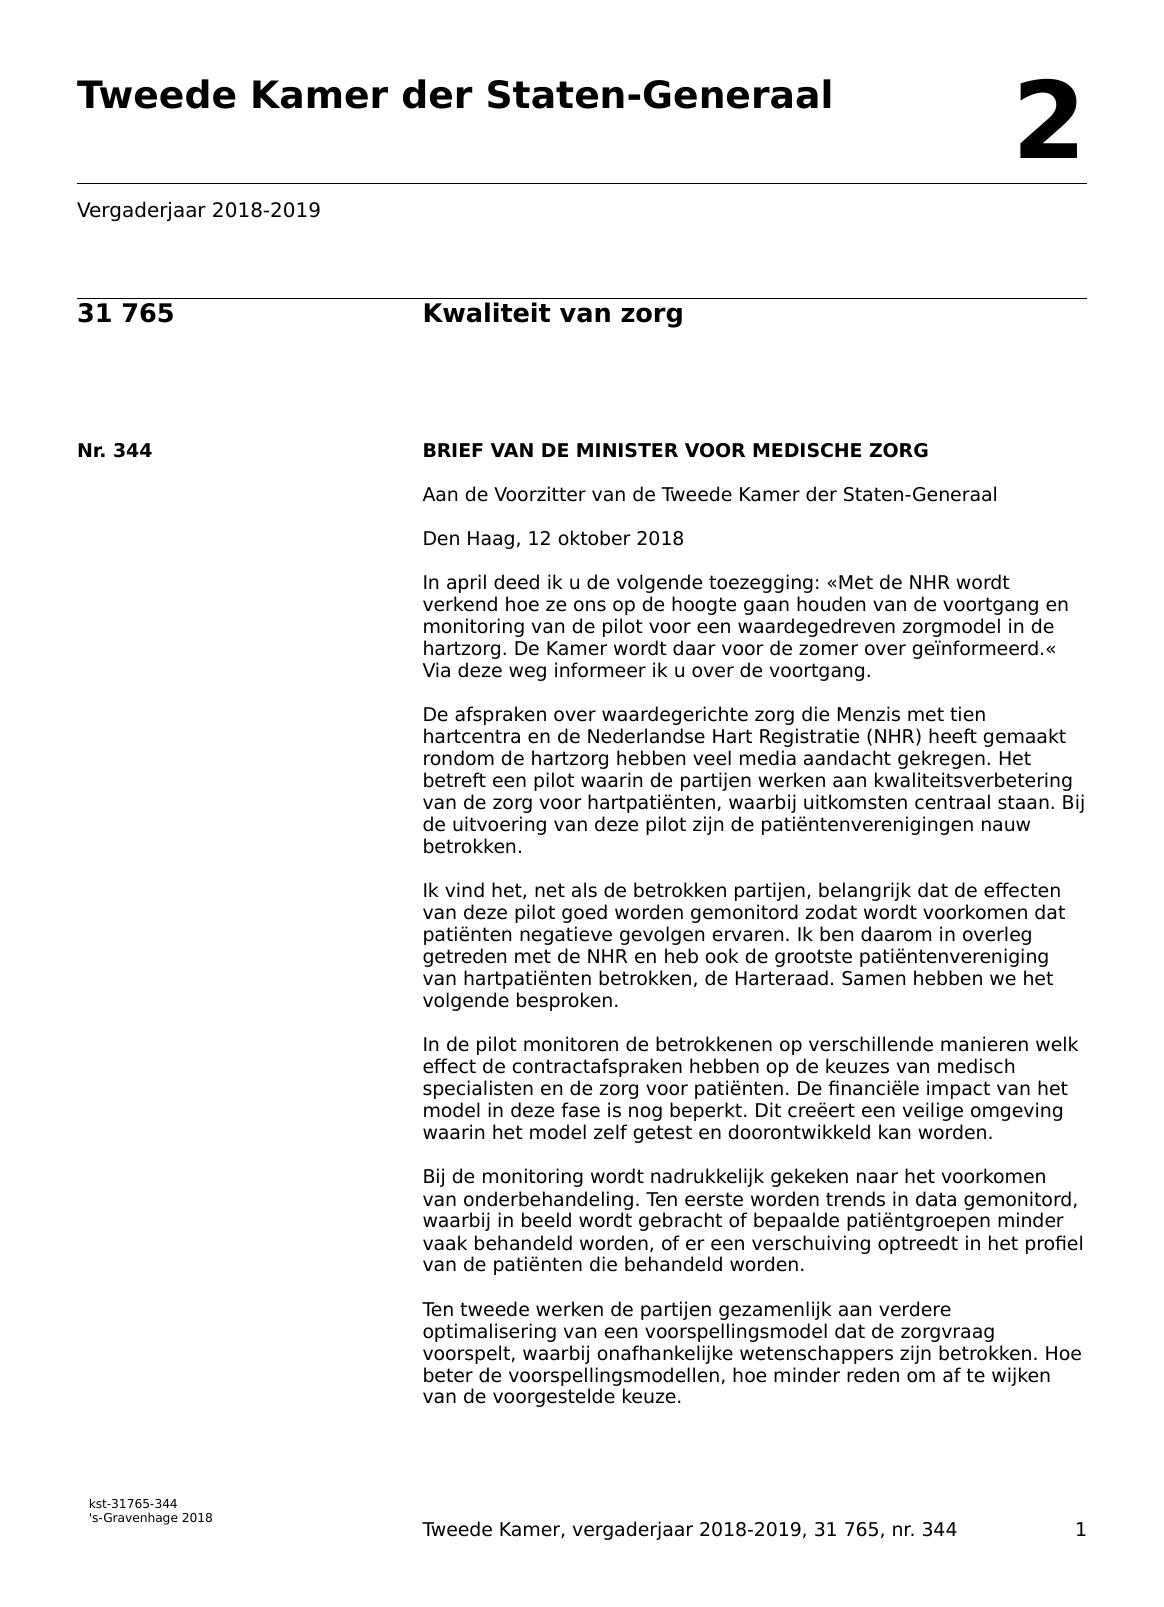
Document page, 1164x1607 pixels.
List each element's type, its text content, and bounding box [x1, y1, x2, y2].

text Den Haag, 12 oktober 2018 [422, 528, 1087, 550]
table_header 2 [886, 59, 1087, 183]
text Ik vind het, net als de betrokken partijen, belangrijk dat de effecten van deze pilot goed worden gemonitord zodat wordt voorkomen dat patiënten negatieve gevolgen ervaren. Ik ben daarom in overleg getreden met de NHR en heb ook de grootste patiëntenvereniging van hartpatiënten betrokken, de Harteraad. Samen hebben we het volgende besproken. [422, 880, 1087, 1012]
text 's-Gravenhage 2018 [88, 1511, 323, 1525]
text Aan de Voorzitter van de Tweede Kamer der Staten-Generaal [422, 484, 1087, 506]
text kst-31765-344 [88, 1497, 323, 1511]
text In april deed ik u de volgende toezegging: «Met de NHR wordt verkend hoe ze ons op de hoogte gaan houden van de voortgang en monitoring van de pilot voor een waardegedreven zorgmodel in de hartzorg. De Kamer wordt daar voor de zomer over geïnformeerd.« Via deze weg informeer ik u over de voortgang. [422, 572, 1087, 682]
table_header Tweede Kamer der Staten-Generaal [77, 59, 886, 183]
table_cell Vergaderjaar 2018-2019 [77, 184, 1087, 298]
text Bij de monitoring wordt nadrukkelijk gekeken naar het voorkomen van onderbehandeling. Ten eerste worden trends in data gemonitord, waarbij in beeld wordt gebracht of bepaalde patiëntgroepen minder vaak behandeld worden, of er een verschuiving optreedt in het profiel van de patiënten die behandeld worden. [422, 1166, 1087, 1276]
text In de pilot monitoren de betrokkenen op verschillende manieren welk effect de contractafspraken hebben op de keuzes van medisch specialisten en de zorg voor patiënten. De financiële impact van het model in deze fase is nog beperkt. Dit creëert een veilige omgeving waarin het model zelf getest en doorontwikkeld kan worden. [422, 1034, 1087, 1144]
subtitle Nr. 344 BRIEF VAN DE MINISTER VOOR MEDISCHE ZORG [77, 440, 1087, 462]
text Ten tweede werken de partijen gezamenlijk aan verdere optimalisering van een voorspellingsmodel dat de zorgvraag voorspelt, waarbij onafhankelijke wetenschappers zijn betrokken. Hoe beter de voorspellingsmodellen, hoe minder reden om af te wijken van de voorgestelde keuze. [422, 1298, 1087, 1408]
subtitle 31 765 Kwaliteit van zorg [77, 299, 1087, 329]
text De afspraken over waardegerichte zorg die Menzis met tien hartcentra en de Nederlandse Hart Registratie (NHR) heeft gemaakt rondom de hartzorg hebben veel media aandacht gekregen. Het betreft een pilot waarin de partijen werken aan kwaliteitsverbetering van de zorg voor hartpatiënten, waarbij uitkomsten centraal staan. Bij de uitvoering van deze pilot zijn de patiëntenverenigingen nauw betrokken. [422, 704, 1087, 858]
